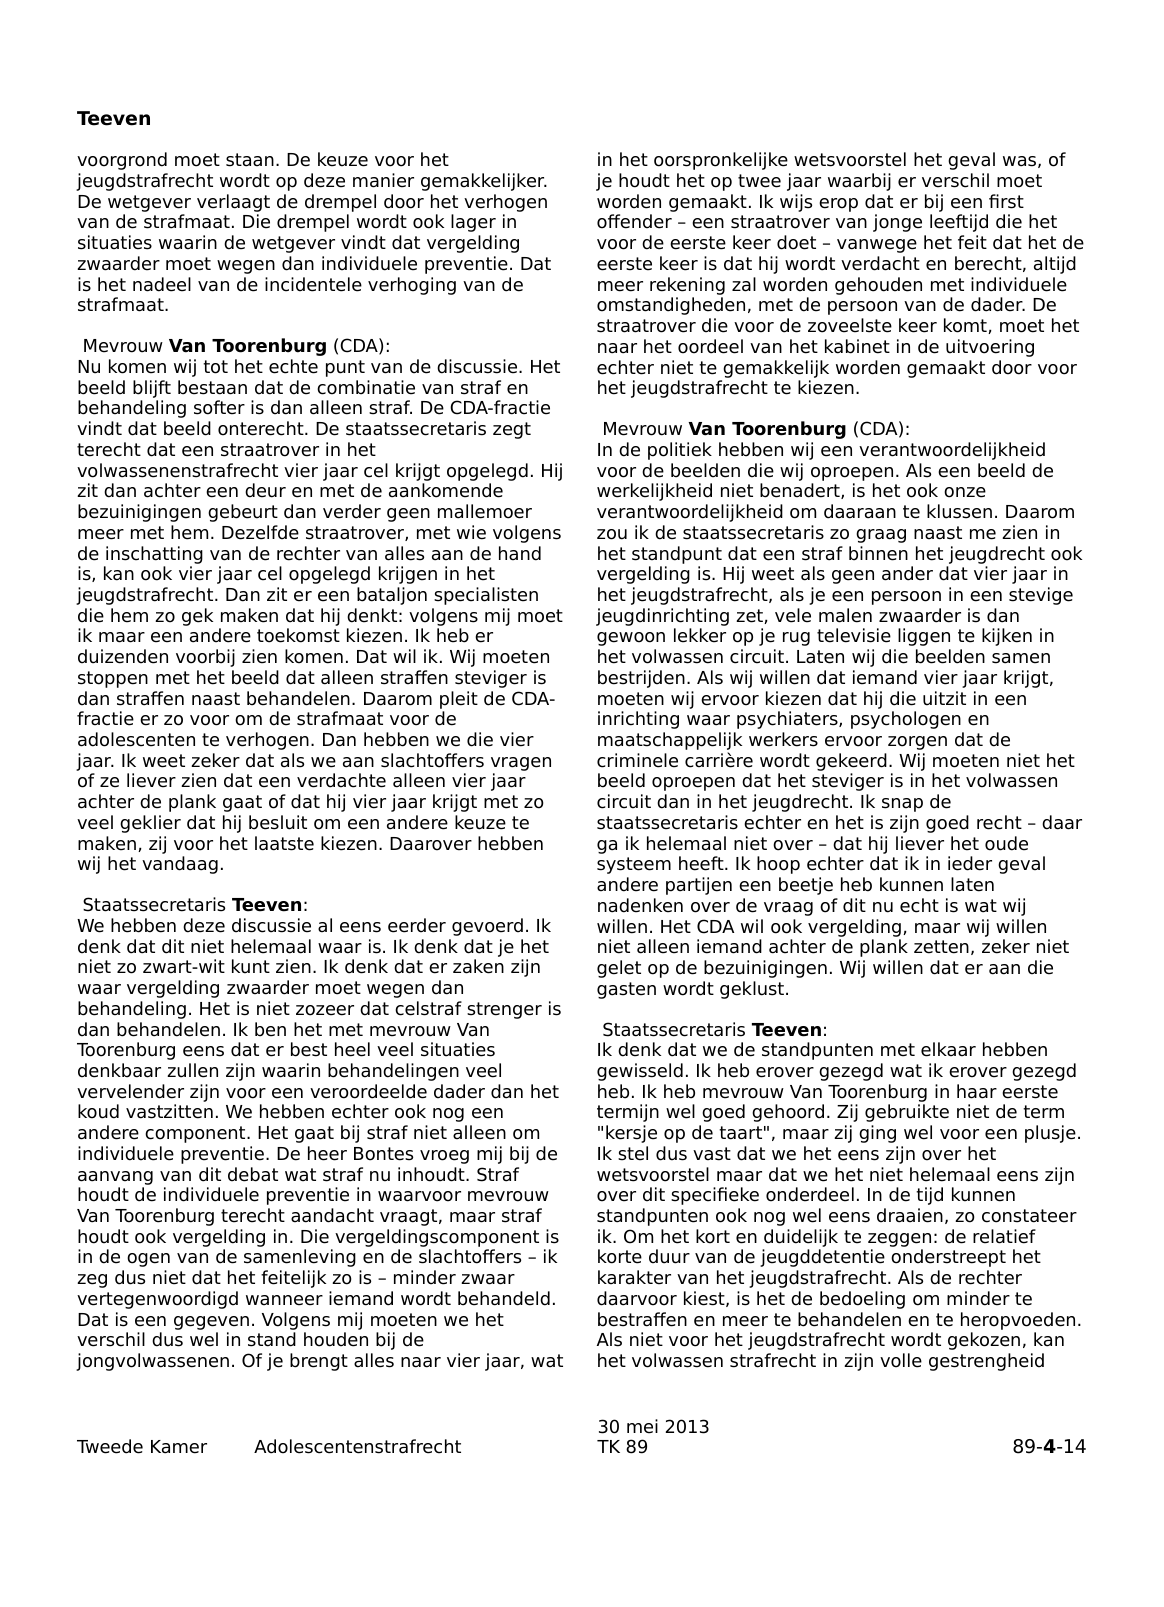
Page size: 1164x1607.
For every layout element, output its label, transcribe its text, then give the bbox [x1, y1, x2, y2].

text in het oorspronkelijke wetsvoorstel het geval was, of je houdt het op twee jaar waarbij er verschil moet worden gemaakt. Ik wijs erop dat er bij een first offender – een straatrover van jonge leeftijd die het voor de eerste keer doet – vanwege het feit dat het de eerste keer is dat hij wordt verdacht en berecht, altijd meer rekening zal worden gehouden met individuele omstandigheden, met de persoon van de dader. De straatrover die voor de zoveelste keer komt, moet het naar het oordeel van het kabinet in de uitvoering echter niet te gemakkelijk worden gemaakt door voor het jeugdstrafrecht te kiezen. [596, 150, 1087, 399]
text Mevrouw Van Toorenburg (CDA): [77, 336, 567, 357]
text Mevrouw Van Toorenburg (CDA): [596, 419, 1087, 440]
text We hebben deze discussie al eens eerder gevoerd. Ik denk dat dit niet helemaal waar is. Ik denk dat je het niet zo zwart-wit kunt zien. Ik denk dat er zaken zijn waar vergelding zwaarder moet wegen dan behandeling. Het is niet zozeer dat celstraf strenger is dan behandelen. Ik ben het met mevrouw Van Toorenburg eens dat er best heel veel situaties denkbaar zullen zijn waarin behandelingen veel vervelender zijn voor een veroordeelde dader dan het koud vastzitten. We hebben echter ook nog een andere component. Het gaat bij straf niet alleen om individuele preventie. De heer Bontes vroeg mij bij de aanvang van dit debat wat straf nu inhoudt. Straf houdt de individuele preventie in waarvoor mevrouw Van Toorenburg terecht aandacht vraagt, maar straf houdt ook vergelding in. Die vergeldingscomponent is in de ogen van de samenleving en de slachtoffers – ik zeg dus niet dat het feitelijk zo is – minder zwaar vertegenwoordigd wanneer iemand wordt behandeld. Dat is een gegeven. Volgens mij moeten we het verschil dus wel in stand houden bij de jongvolwassenen. Of je brengt alles naar vier jaar, wat [77, 916, 567, 1372]
text voorgrond moet staan. De keuze voor het jeugdstrafrecht wordt op deze manier gemakkelijker. De wetgever verlaagt de drempel door het verhogen van de strafmaat. Die drempel wordt ook lager in situaties waarin de wetgever vindt dat vergelding zwaarder moet wegen dan individuele preventie. Dat is het nadeel van de incidentele verhoging van de strafmaat. [77, 150, 567, 316]
text Ik denk dat we de standpunten met elkaar hebben gewisseld. Ik heb erover gezegd wat ik erover gezegd heb. Ik heb mevrouw Van Toorenburg in haar eerste termijn wel goed gehoord. Zij gebruikte niet de term "kersje op de taart", maar zij ging wel voor een plusje. Ik stel dus vast dat we het eens zijn over het wetsvoorstel maar dat we het niet helemaal eens zijn over dit specifieke onderdeel. In de tijd kunnen standpunten ook nog wel eens draaien, zo constateer ik. Om het kort en duidelijk te zeggen: de relatief korte duur van de jeugddetentie onderstreept het karakter van het jeugdstrafrecht. Als de rechter daarvoor kiest, is het de bedoeling om minder te bestraffen en meer te behandelen en te heropvoeden. Als niet voor het jeugdstrafrecht wordt gekozen, kan het volwassen strafrecht in zijn volle gestrengheid [596, 1040, 1087, 1372]
text Staatssecretaris Teeven: [596, 1019, 1087, 1040]
text Nu komen wij tot het echte punt van de discussie. Het beeld blijft bestaan dat de combinatie van straf en behandeling softer is dan alleen straf. De CDA-fractie vindt dat beeld onterecht. De staatssecretaris zegt terecht dat een straatrover in het volwassenenstrafrecht vier jaar cel krijgt opgelegd. Hij zit dan achter een deur en met de aankomende bezuinigingen gebeurt dan verder geen mallemoer meer met hem. Dezelfde straatrover, met wie volgens de inschatting van de rechter van alles aan de hand is, kan ook vier jaar cel opgelegd krijgen in het jeugdstrafrecht. Dan zit er een bataljon specialisten die hem zo gek maken dat hij denkt: volgens mij moet ik maar een andere toekomst kiezen. Ik heb er duizenden voorbij zien komen. Dat wil ik. Wij moeten stoppen met het beeld dat alleen straffen steviger is dan straffen naast behandelen. Daarom pleit de CDA-fractie er zo voor om de strafmaat voor de adolescenten te verhogen. Dan hebben we die vier jaar. Ik weet zeker dat als we aan slachtoffers vragen of ze liever zien dat een verdachte alleen vier jaar achter de plank gaat of dat hij vier jaar krijgt met zo veel geklier dat hij besluit om een andere keuze te maken, zij voor het laatste kiezen. Daarover hebben wij het vandaag. [77, 357, 567, 875]
text In de politiek hebben wij een verantwoordelijkheid voor de beelden die wij oproepen. Als een beeld de werkelijkheid niet benadert, is het ook onze verantwoordelijkheid om daaraan te klussen. Daarom zou ik de staatssecretaris zo graag naast me zien in het standpunt dat een straf binnen het jeugdrecht ook vergelding is. Hij weet als geen ander dat vier jaar in het jeugdstrafrecht, als je een persoon in een stevige jeugdinrichting zet, vele malen zwaarder is dan gewoon lekker op je rug televisie liggen te kijken in het volwassen circuit. Laten wij die beelden samen bestrijden. Als wij willen dat iemand vier jaar krijgt, moeten wij ervoor kiezen dat hij die uitzit in een inrichting waar psychiaters, psychologen en maatschappelijk werkers ervoor zorgen dat de criminele carrière wordt gekeerd. Wij moeten niet het beeld oproepen dat het steviger is in het volwassen circuit dan in het jeugdrecht. Ik snap de staatssecretaris echter en het is zijn goed recht – daar ga ik helemaal niet over – dat hij liever het oude systeem heeft. Ik hoop echter dat ik in ieder geval andere partijen een beetje heb kunnen laten nadenken over de vraag of dit nu echt is wat wij willen. Het CDA wil ook vergelding, maar wij willen niet alleen iemand achter de plank zetten, zeker niet gelet op de bezuinigingen. Wij willen dat er aan die gasten wordt geklust. [596, 440, 1087, 999]
text Staatssecretaris Teeven: [77, 895, 567, 916]
